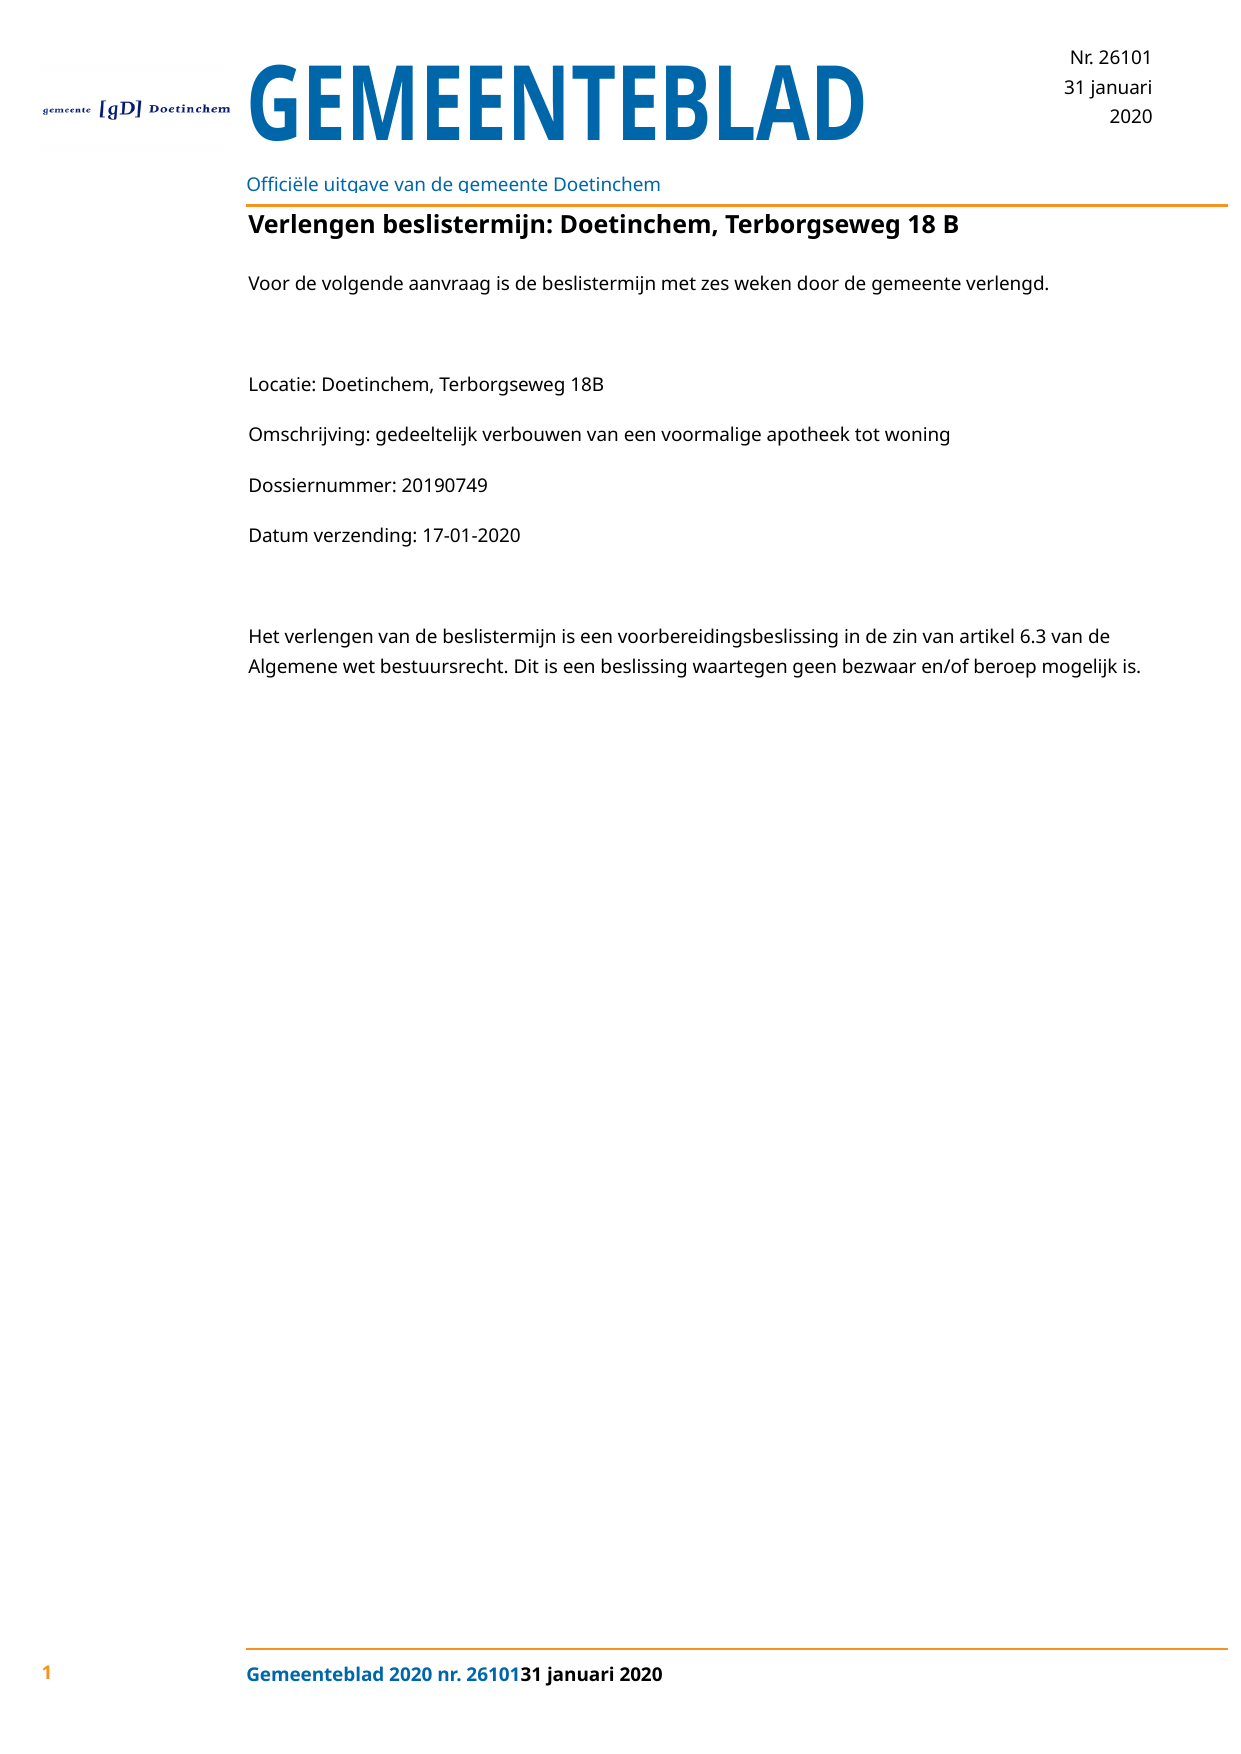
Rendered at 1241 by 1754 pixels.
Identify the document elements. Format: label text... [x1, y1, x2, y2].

text Datum verzending: 17-01-2020 [248, 522, 1152, 548]
text Dossiernummer: 20190749 [248, 472, 1152, 498]
picture [41, 47, 231, 172]
text Voor de volgende aanvraag is de beslistermijn met zes weken door de gemeente verlengd. [248, 270, 1152, 296]
text Verlengen beslistermijn: Doetinchem, Terborgseweg 18 B [248, 207, 1152, 241]
text Locatie: Doetinchem, Terborgseweg 18B [248, 371, 1152, 397]
text Het verlengen van de beslistermijn is een voorbereidingsbeslissing in de zin van artikel 6.3 van de Algemene wet bestuursrecht. Dit is een beslissing waartegen geen bezwaar en/of beroep mogelijk is. [248, 623, 1152, 678]
text Omschrijving: gedeeltelijk verbouwen van een voormalige apotheek tot woning [248, 422, 1152, 447]
